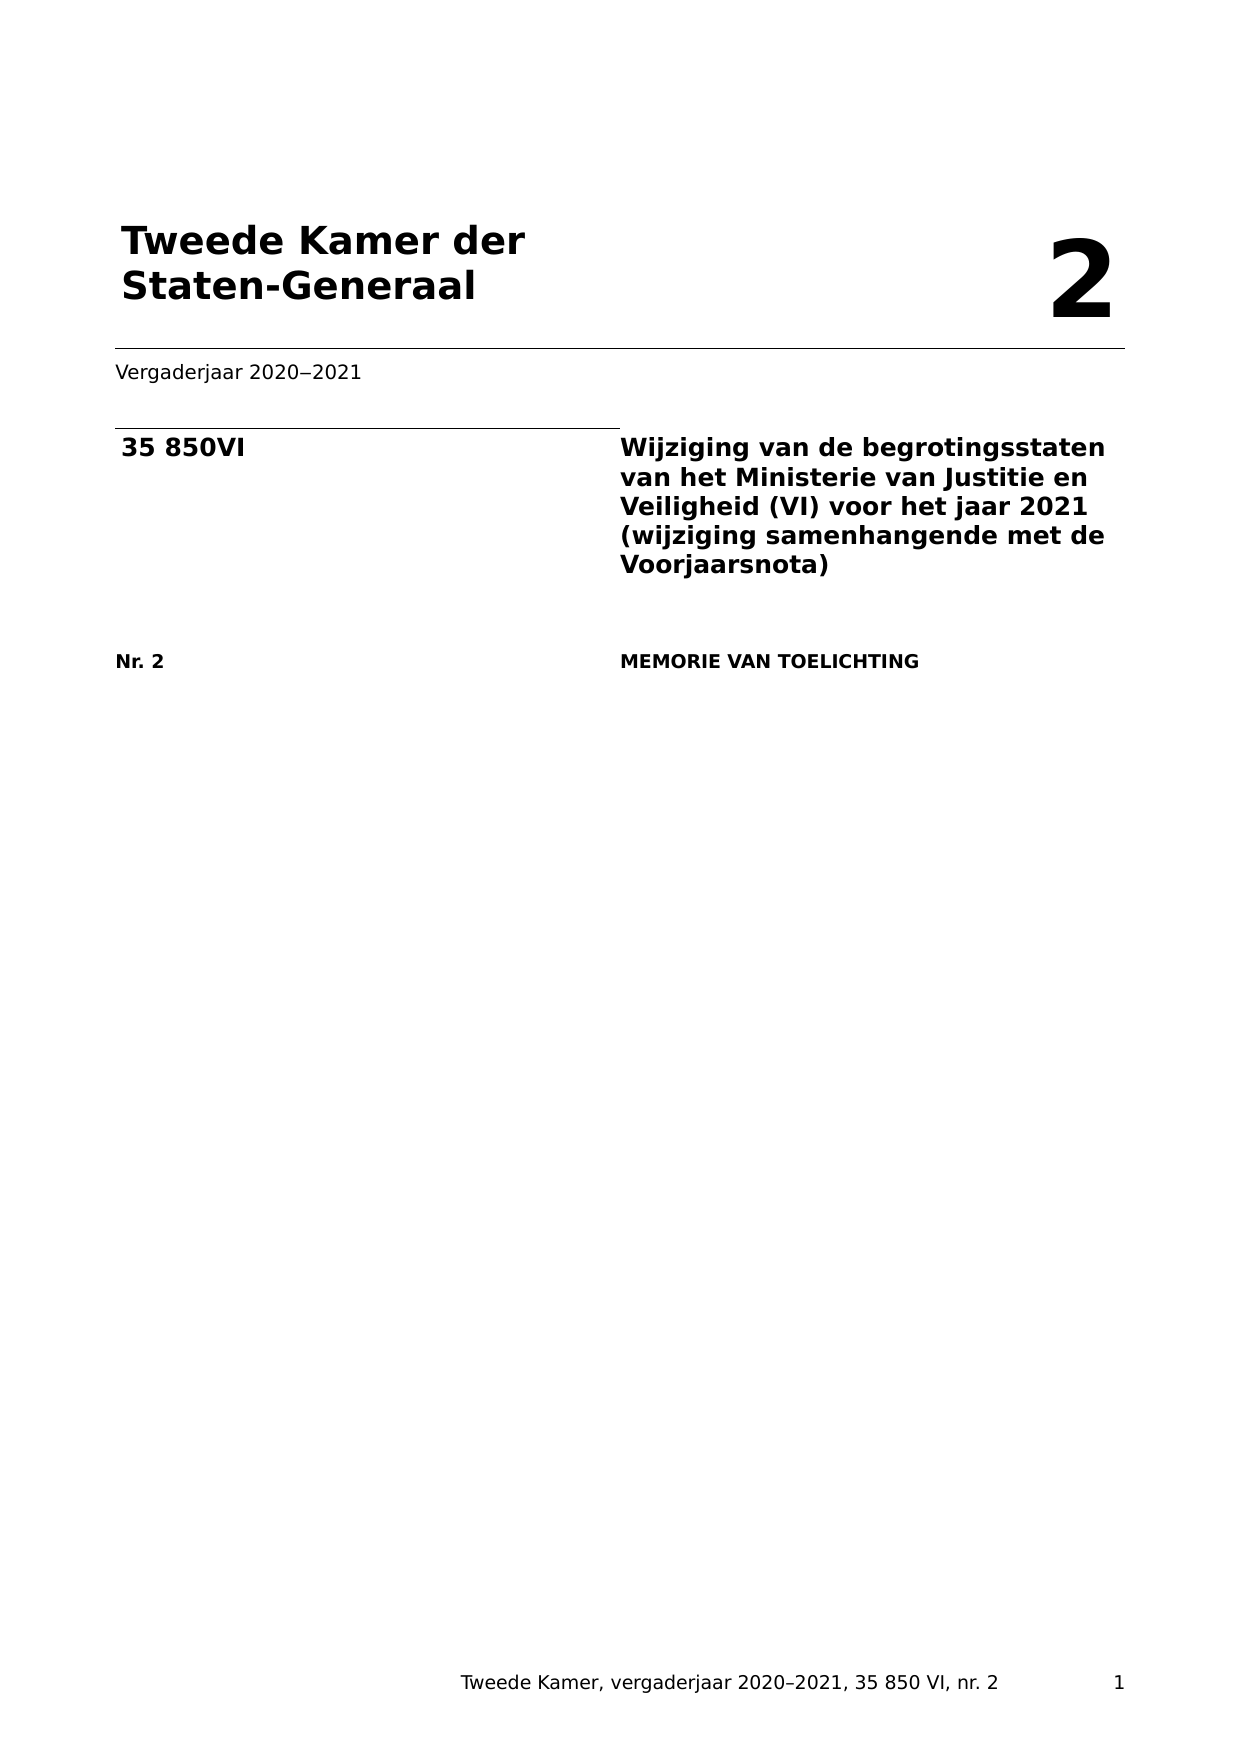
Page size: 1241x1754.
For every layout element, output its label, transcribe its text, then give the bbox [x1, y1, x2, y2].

table_header 35 850VI [115, 429, 620, 585]
table_header 2 [620, 213, 1125, 348]
table_header MEMORIE VAN TOELICHTING [620, 651, 1125, 695]
table_header Tweede Kamer der Staten-Generaal [115, 213, 620, 348]
table_header Nr. 2 [115, 651, 620, 695]
table_header Wijziging van de begrotingsstaten van het Ministerie van Justitie en Veiligheid (VI) voor het jaar 2021 (wijziging samenhangende met de Voorjaarsnota) [620, 428, 1125, 585]
table_cell Vergaderjaar 2020‒2021 [115, 349, 1125, 384]
